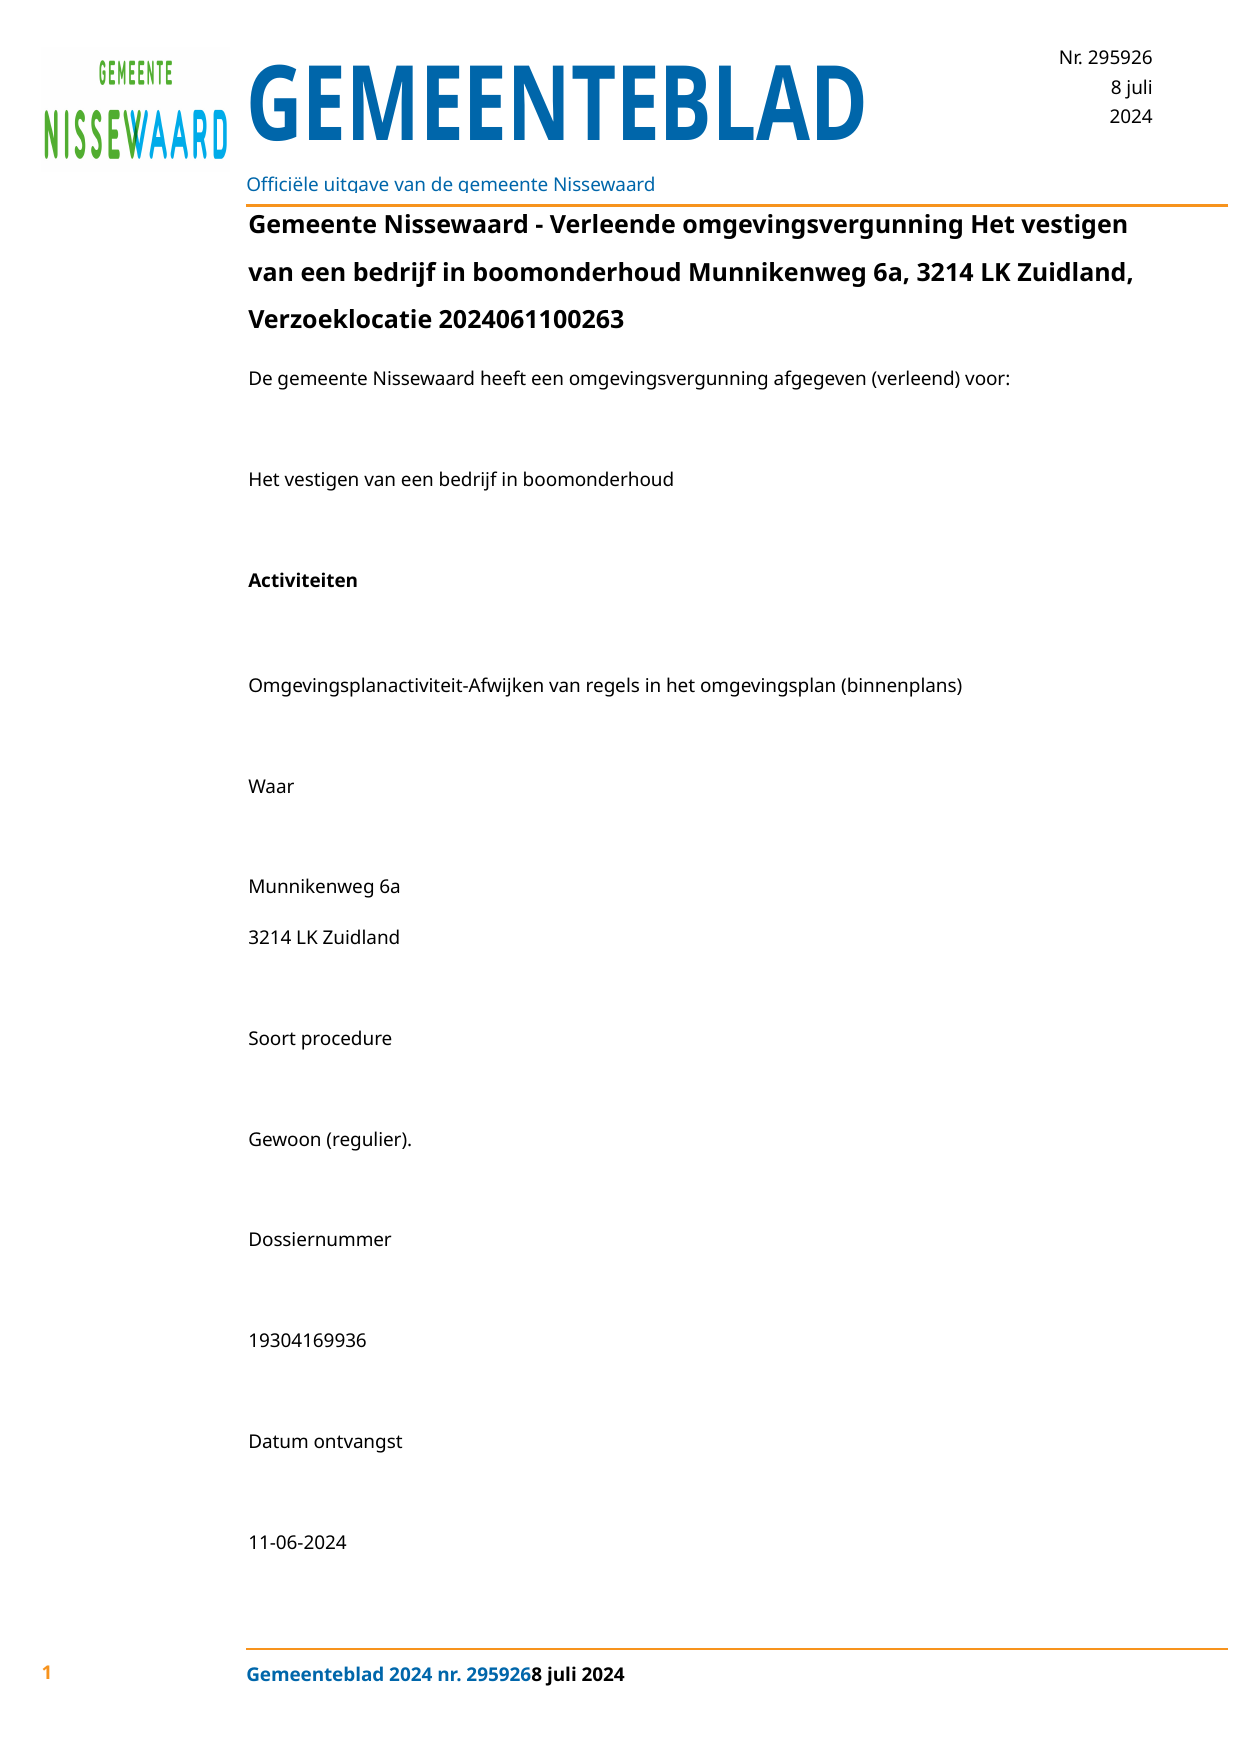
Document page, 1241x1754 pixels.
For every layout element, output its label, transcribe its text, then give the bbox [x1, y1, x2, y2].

text Gewoon (regulier). [248, 1126, 1152, 1151]
text ﻿ [248, 618, 1152, 647]
text Dossiernummer [248, 1227, 1152, 1252]
text Het vestigen van een bedrijf in boomonderhoud [248, 466, 1152, 492]
text Omgevingsplanactiviteit-Afwijken van regels in het omgevingsplan (binnenplans) [248, 672, 1152, 698]
text 19304169936 [248, 1327, 1152, 1353]
text 3214 LK Zuidland [248, 924, 1152, 950]
text De gemeente Nissewaard heeft een omgevingsvergunning afgegeven (verleend) voor: [248, 366, 1152, 391]
picture [41, 47, 231, 172]
text Datum ontvangst [248, 1428, 1152, 1454]
text 11-06-2024 [248, 1529, 1152, 1555]
text Soort procedure [248, 1025, 1152, 1051]
text Gemeente Nissewaard - Verleende omgevingsvergunning Het vestigen van een bedrijf in boomonderhoud Munnikenweg 6a, 3214 LK Zuidland, Verzoeklocatie 2024061100263 [248, 207, 1152, 336]
text Activiteiten [248, 567, 1152, 593]
text Waar [248, 773, 1152, 798]
text Munnikenweg 6a [248, 874, 1152, 899]
